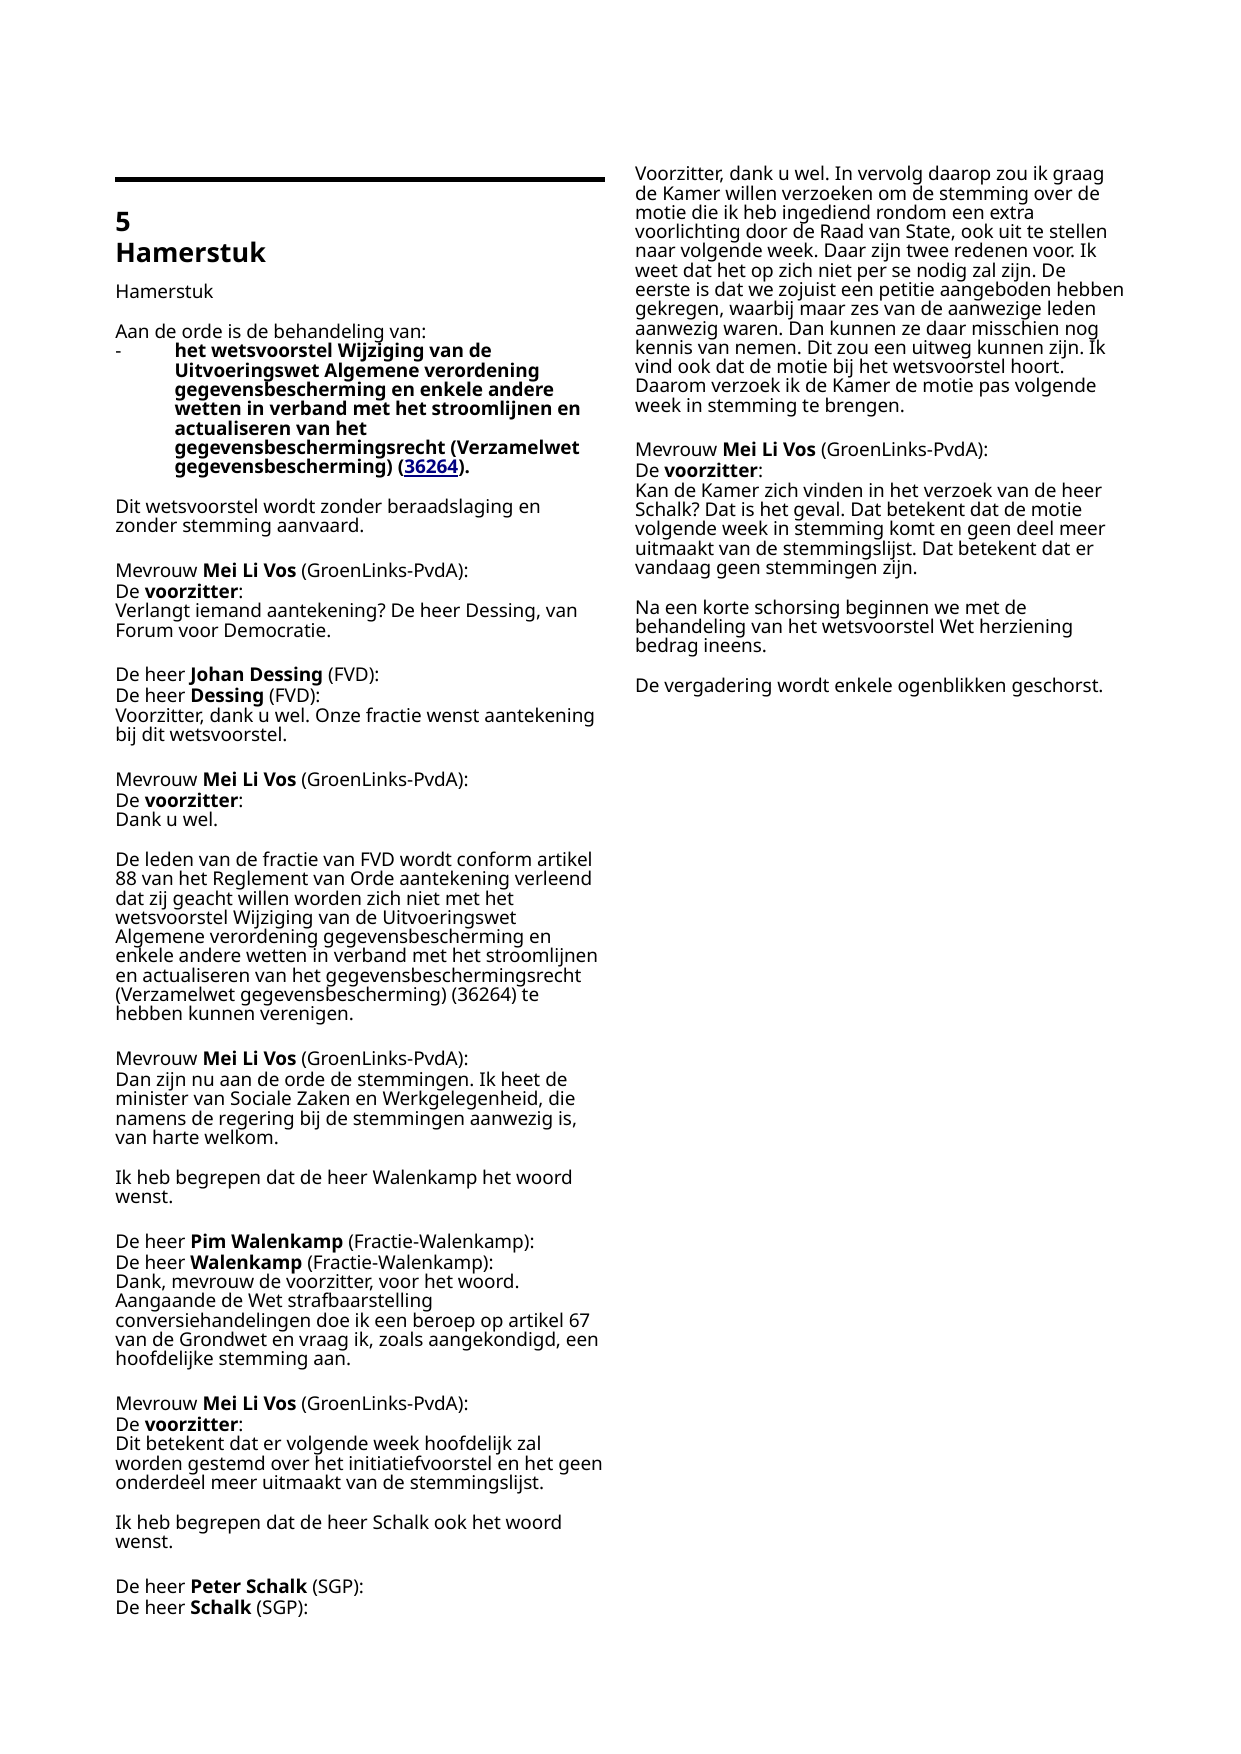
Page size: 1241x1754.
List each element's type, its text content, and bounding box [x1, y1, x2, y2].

text De voorzitter: [115, 1416, 605, 1435]
text De heer Pim Walenkamp (Fractie-Walenkamp): [115, 1228, 605, 1254]
text 5 [115, 203, 605, 239]
text De voorzitter: [115, 583, 605, 602]
text Dit betekent dat er volgende week hoofdelijk zal worden gestemd over het initiatiefvoorstel en het geen onderdeel meer uitmaakt van de stemmingslijst. [115, 1435, 605, 1493]
text De voorzitter: [635, 462, 1125, 482]
text Dit wetsvoorstel wordt zonder beraadslaging en zonder stemming aanvaard. [115, 498, 605, 537]
text De vergadering wordt enkele ogenblikken geschorst. [635, 677, 1125, 697]
text Na een korte schorsing beginnen we met de behandeling van het wetsvoorstel Wet herziening bedrag ineens. [635, 599, 1125, 657]
text De voorzitter: [115, 792, 605, 811]
text Kan de Kamer zich vinden in het verzoek van de heer Schalk? Dat is het geval. Dat betekent dat de motie volgende week in stemming komt en geen deel meer uitmaakt van de stemmingslijst. Dat betekent dat er vandaag geen stemmingen zijn. [635, 482, 1125, 578]
text De heer Peter Schalk (SGP): [115, 1573, 605, 1599]
text Voorzitter, dank u wel. In vervolg daarop zou ik graag de Kamer willen verzoeken om de stemming over de motie die ik heb ingediend rondom een extra voorlichting door de Raad van State, ook uit te stellen naar volgende week. Daar zijn twee redenen voor. Ik weet dat het op zich niet per se nodig zal zijn. De eerste is dat we zojuist een petitie aangeboden hebben gekregen, waarbij maar zes van de aanwezige leden aanwezig waren. Dan kunnen ze daar misschien nog kennis van nemen. Dit zou een uitweg kunnen zijn. Ik vind ook dat de motie bij het wetsvoorstel hoort. Daarom verzoek ik de Kamer de motie pas volgende week in stemming te brengen. [635, 165, 1125, 416]
text Mevrouw Mei Li Vos (GroenLinks-PvdA): [115, 1390, 605, 1416]
text Dank u wel. [115, 811, 605, 830]
text Dan zijn nu aan de orde de stemmingen. Ik heet de minister van Sociale Zaken en Werkgelegenheid, die namens de regering bij de stemmingen aanwezig is, van harte welkom. [115, 1071, 605, 1148]
text Hamerstuk [115, 283, 605, 302]
text Aan de orde is de behandeling van: [115, 323, 605, 342]
text Ik heb begrepen dat de heer Walenkamp het woord wenst. [115, 1169, 605, 1207]
text Dank, mevrouw de voorzitter, voor het woord. Aangaande de Wet strafbaarstelling conversiehandelingen doe ik een beroep op artikel 67 van de Grondwet en vraag ik, zoals aangekondigd, een hoofdelijke stemming aan. [115, 1273, 605, 1369]
text De heer Dessing (FVD): [115, 687, 605, 707]
text Mevrouw Mei Li Vos (GroenLinks-PvdA): [115, 1045, 605, 1071]
text Voorzitter, dank u wel. Onze fractie wenst aantekening bij dit wetsvoorstel. [115, 707, 605, 745]
text Hamerstuk [115, 239, 605, 283]
text Mevrouw Mei Li Vos (GroenLinks-PvdA): [635, 437, 1125, 462]
text Verlangt iemand aantekening? De heer Dessing, van Forum voor Democratie. [115, 602, 605, 641]
text Mevrouw Mei Li Vos (GroenLinks-PvdA): [115, 766, 605, 792]
text Ik heb begrepen dat de heer Schalk ook het woord wenst. [115, 1514, 605, 1552]
text De leden van de fractie van FVD wordt conform artikel 88 van het Reglement van Orde aantekening verleend dat zij geacht willen worden zich niet met het wetsvoorstel Wijziging van de Uitvoeringswet Algemene verordening gegevensbescherming en enkele andere wetten in verband met het stroomlijnen en actualiseren van het gegevensbeschermingsrecht (Verzamelwet gegevensbescherming) (36264) te hebben kunnen verenigen. [115, 851, 605, 1024]
list het wetsvoorstel Wijziging van de Uitvoeringswet Algemene verordening gegevensbescherming en enkele andere wetten in verband met het stroomlijnen en actualiseren van het gegevensbeschermingsrecht (Verzamelwet gegevensbescherming) (36264). [115, 342, 605, 477]
text Mevrouw Mei Li Vos (GroenLinks-PvdA): [115, 557, 605, 583]
text De heer Schalk (SGP): [115, 1599, 605, 1618]
text De heer Johan Dessing (FVD): [115, 662, 605, 687]
text De heer Walenkamp (Fractie-Walenkamp): [115, 1254, 605, 1273]
